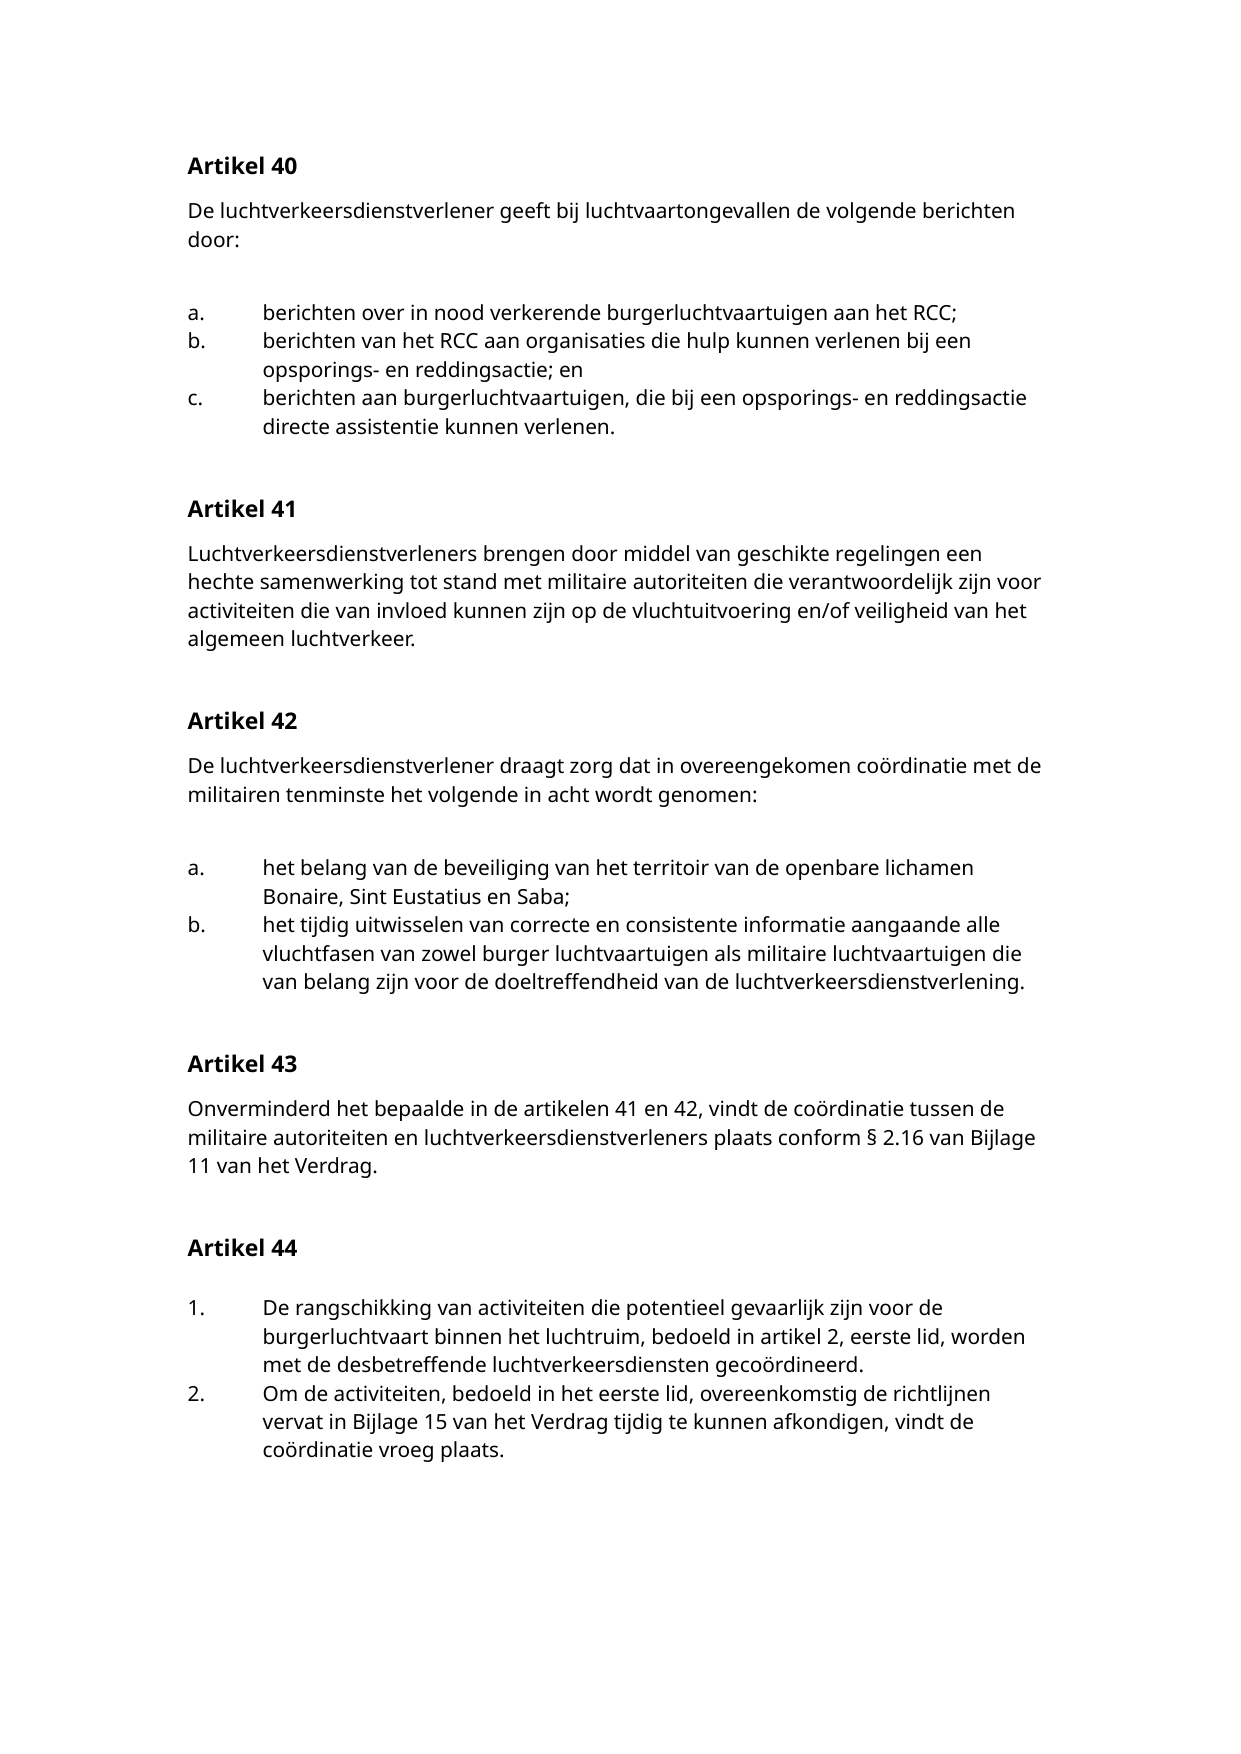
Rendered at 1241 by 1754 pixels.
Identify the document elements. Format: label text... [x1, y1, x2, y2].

subtitle Artikel 44 [187, 1232, 1053, 1263]
list berichten over in nood verkerende burgerluchtvaartuigen aan het RCC; [187, 298, 1053, 327]
text Luchtverkeersdienstverleners brengen door middel van geschikte regelingen een hechte samenwerking tot stand met militaire autoriteiten die verantwoordelijk zijn voor activiteiten die van invloed kunnen zijn op de vluchtuitvoering en/of veiligheid van het algemeen luchtverkeer. [187, 539, 1053, 653]
text Onverminderd het bepaalde in de artikelen 41 en 42, vindt de coördinatie tussen de militaire autoriteiten en luchtverkeersdienstverleners plaats conform § 2.16 van Bijlage 11 van het Verdrag. [187, 1094, 1053, 1180]
list het belang van de beveiliging van het territoir van de openbare lichamen Bonaire, Sint Eustatius en Saba; [187, 853, 1053, 910]
list berichten van het RCC aan organisaties die hulp kunnen verlenen bij een opsporings- en reddingsactie; en [187, 327, 1053, 383]
subtitle Artikel 41 [187, 493, 1053, 524]
text De luchtverkeersdienstverlener draagt zorg dat in overeengekomen coördinatie met de militairen tenminste het volgende in acht wordt genomen: [187, 752, 1053, 808]
subtitle Artikel 40 [187, 150, 1053, 181]
subtitle Artikel 42 [187, 705, 1053, 737]
list berichten aan burgerluchtvaartuigen, die bij een opsporings- en reddingsactie directe assistentie kunnen verlenen. [187, 383, 1053, 440]
list het tijdig uitwisselen van correcte en consistente informatie aangaande alle vluchtfasen van zowel burger luchtvaartuigen als militaire luchtvaartuigen die van belang zijn voor de doeltreffendheid van de luchtverkeersdienstverlening. [187, 910, 1053, 996]
subtitle Artikel 43 [187, 1048, 1053, 1079]
list Om de activiteiten, bedoeld in het eerste lid, overeenkomstig de richtlijnen vervat in Bijlage 15 van het Verdrag tijdig te kunnen afkondigen, vindt de coördinatie vroeg plaats. [187, 1379, 1053, 1464]
text De luchtverkeersdienstverlener geeft bij luchtvaartongevallen de volgende berichten door: [187, 196, 1053, 253]
list De rangschikking van activiteiten die potentieel gevaarlijk zijn voor de burgerluchtvaart binnen het luchtruim, bedoeld in artikel 2, eerste lid, worden met de desbetreffende luchtverkeersdiensten gecoördineerd. [187, 1293, 1053, 1379]
